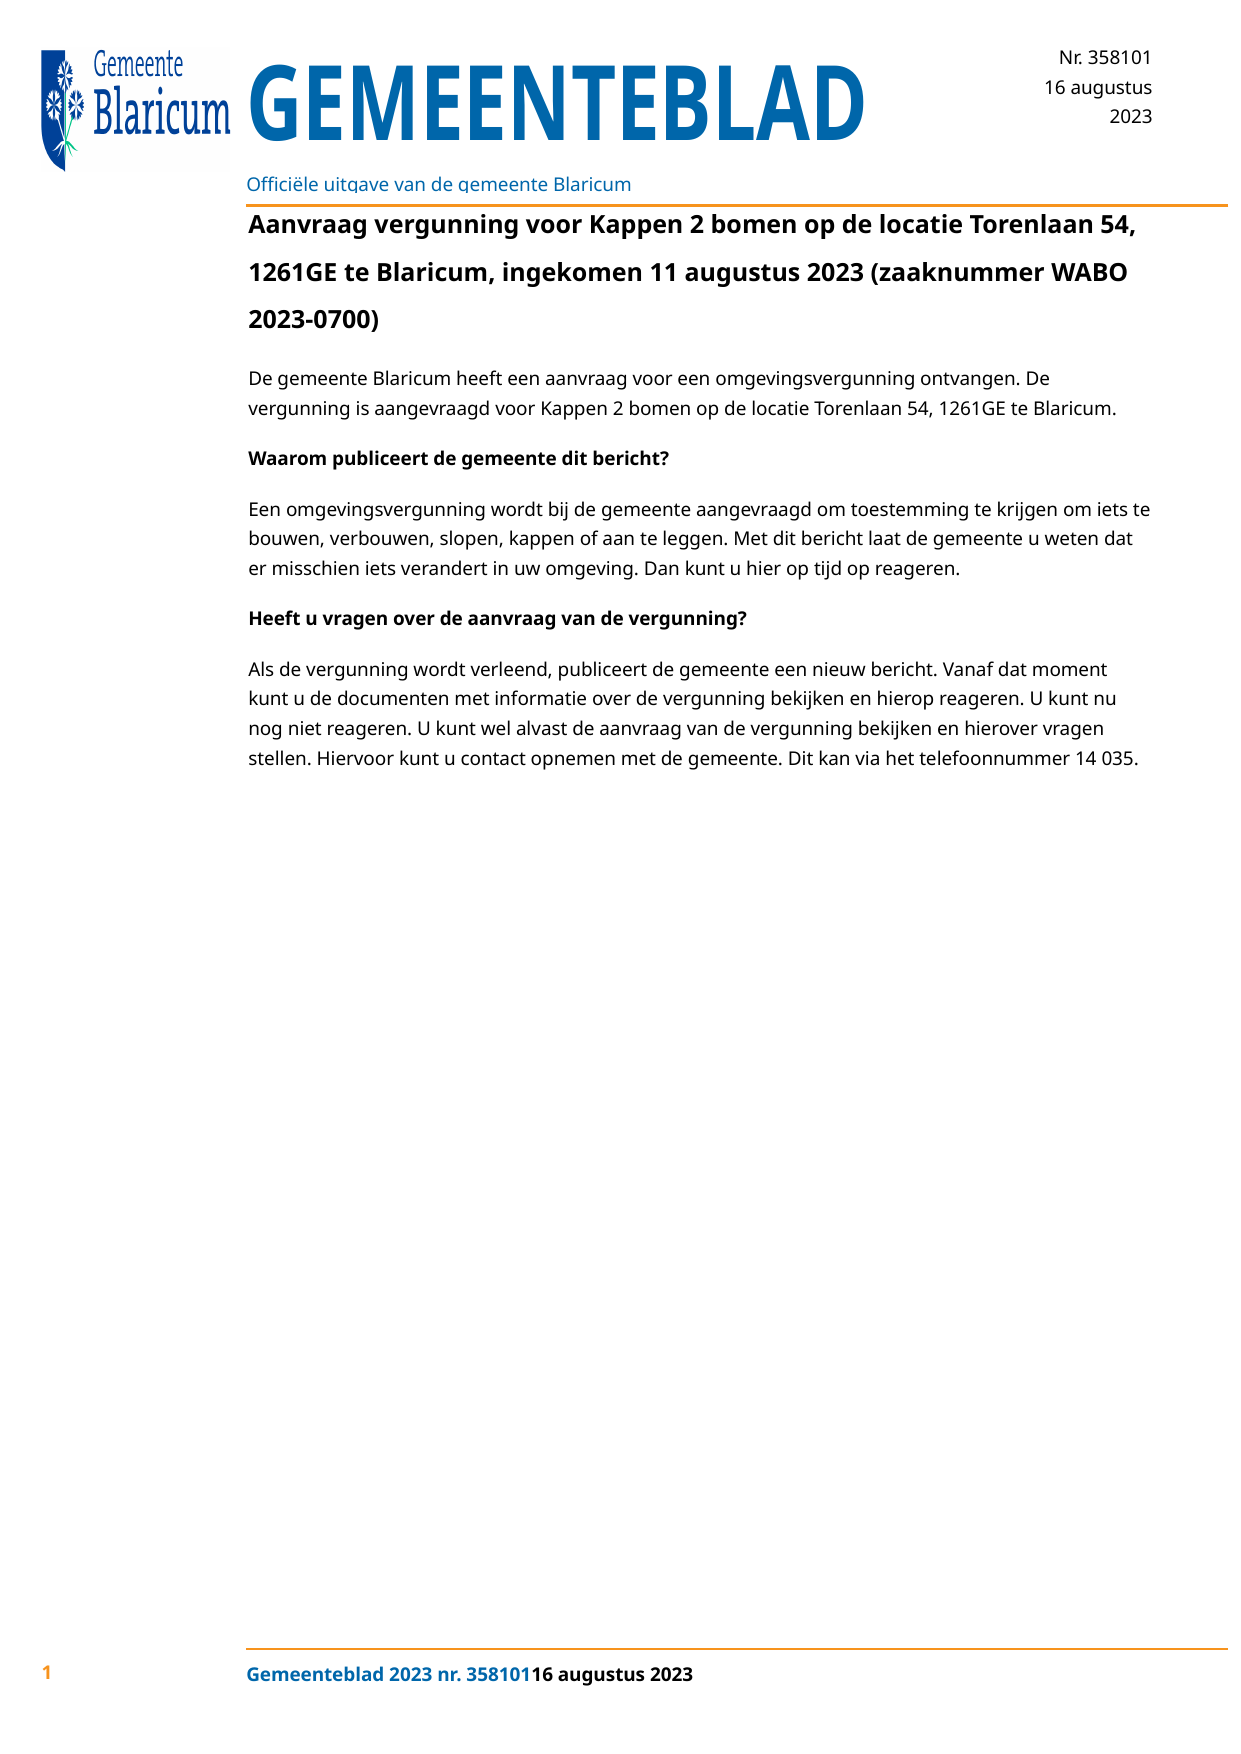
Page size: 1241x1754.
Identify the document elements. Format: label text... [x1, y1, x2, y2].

text De gemeente Blaricum heeft een aanvraag voor een omgevingsvergunning ontvangen. De vergunning is aangevraagd voor Kappen 2 bomen op de locatie Torenlaan 54, 1261GE te Blaricum. [248, 366, 1152, 421]
text Waarom publiceert de gemeente dit bericht? [248, 446, 1152, 471]
text Heeft u vragen over de aanvraag van de vergunning? [248, 606, 1152, 631]
text Een omgevingsvergunning wordt bij de gemeente aangevraagd om toestemming te krijgen om iets te bouwen, verbouwen, slopen, kappen of aan te leggen. Met dit bericht laat de gemeente u weten dat er misschien iets verandert in uw omgeving. Dan kunt u hier op tijd op reageren. [248, 496, 1152, 581]
text Aanvraag vergunning voor Kappen 2 bomen op de locatie Torenlaan 54, 1261GE te Blaricum, ingekomen 11 augustus 2023 (zaaknummer WABO 2023-0700) [248, 207, 1152, 336]
text Als de vergunning wordt verleend, publiceert de gemeente een nieuw bericht. Vanaf dat moment kunt u de documenten met informatie over de vergunning bekijken en hierop reageren. U kunt nu nog niet reageren. U kunt wel alvast de aanvraag van de vergunning bekijken en hierover vragen stellen. Hiervoor kunt u contact opnemen met de gemeente. Dit kan via het telefoonnummer 14 035. [248, 656, 1152, 770]
picture [41, 47, 231, 172]
